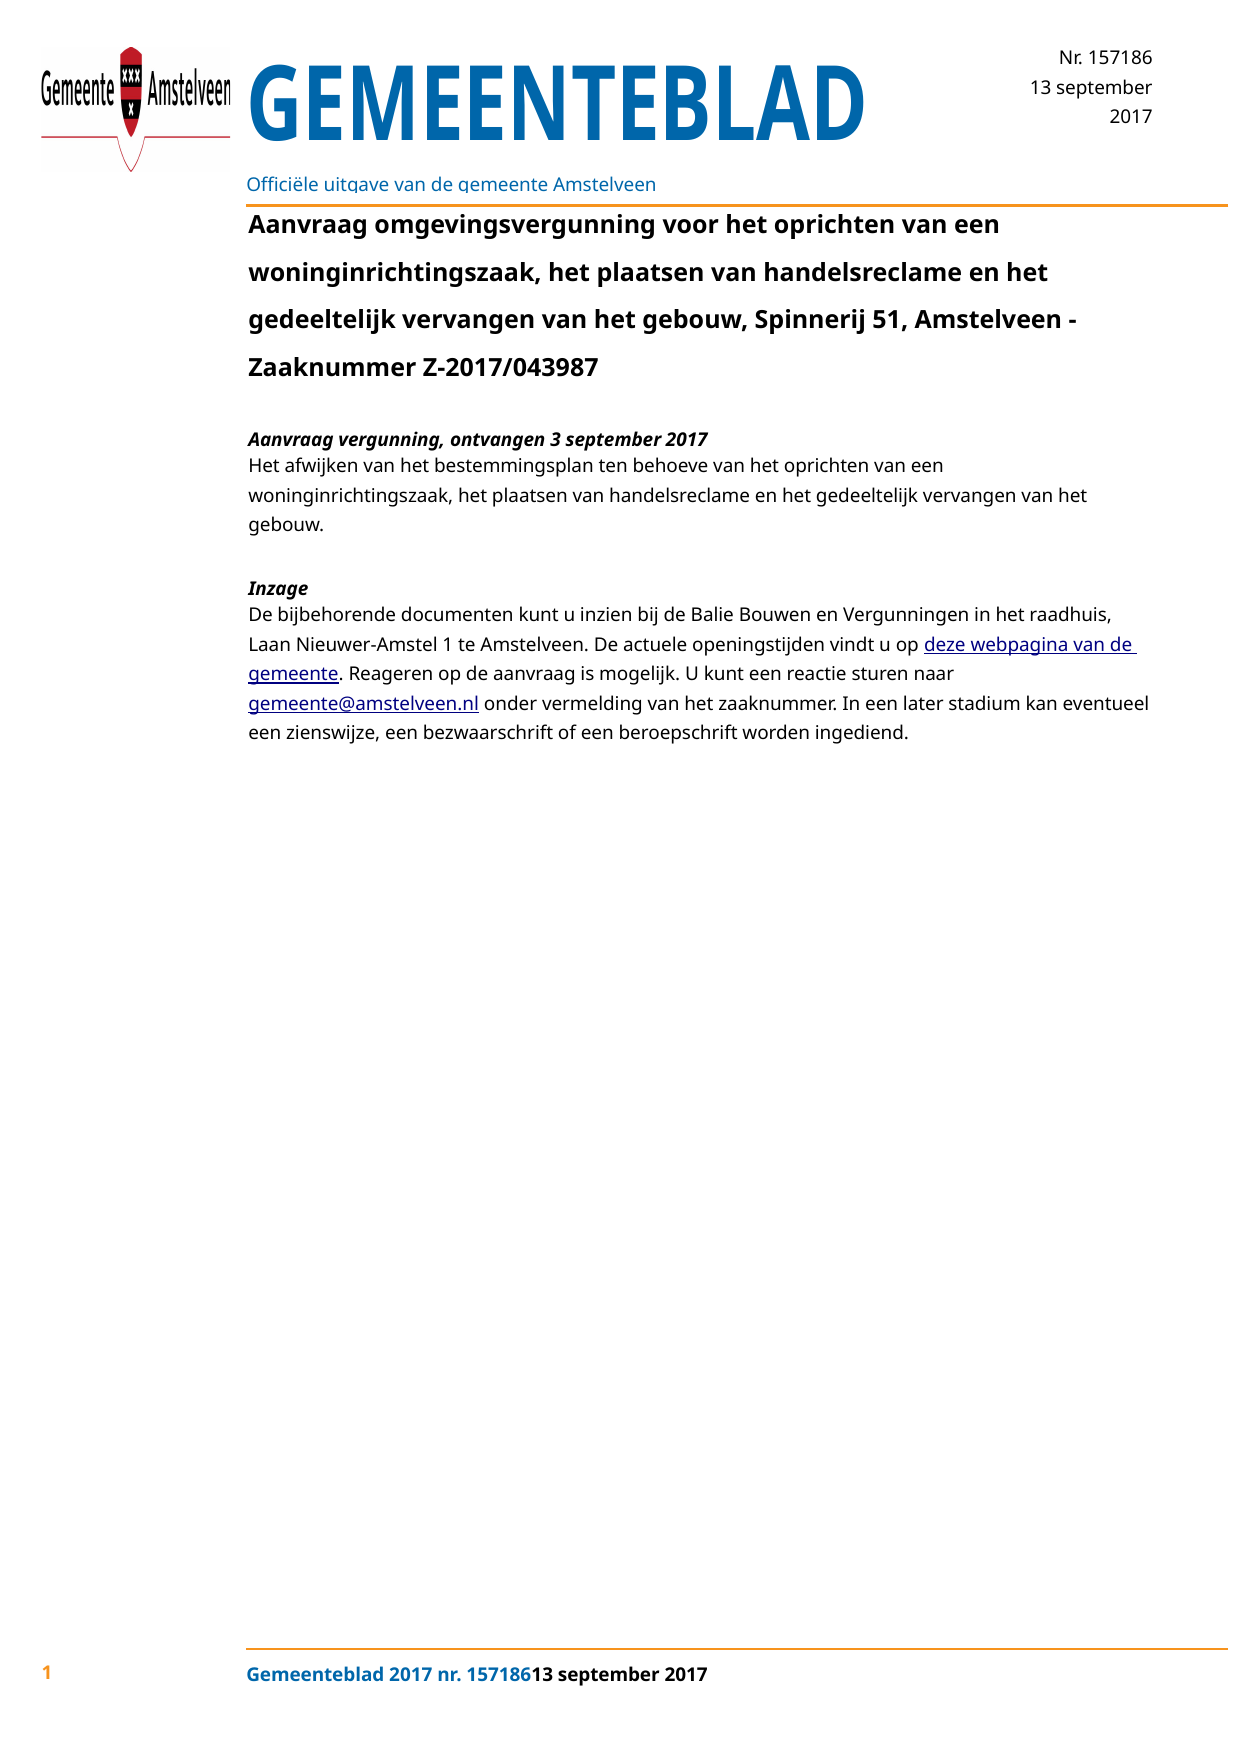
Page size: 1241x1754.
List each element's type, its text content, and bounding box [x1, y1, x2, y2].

text Inzage [248, 576, 1152, 601]
text Aanvraag omgevingsvergunning voor het oprichten van een woninginrichtingszaak, het plaatsen van handelsreclame en het gedeeltelijk vervangen van het gebouw, Spinnerij 51, Amstelveen - Zaaknummer Z-2017/043987 [248, 207, 1152, 384]
picture [41, 47, 231, 172]
text De bijbehorende documenten kunt u inzien bij de Balie Bouwen en Vergunningen in het raadhuis, Laan Nieuwer-Amstel 1 te Amstelveen. De actuele openingstijden vindt u op deze webpagina van de gemeente. Reageren op de aanvraag is mogelijk. U kunt een reactie sturen naar gemeente@amstelveen.nl onder vermelding van het zaaknummer. In een later stadium kan eventueel een zienswijze, een bezwaarschrift of een beroepschrift worden ingediend. [248, 601, 1152, 745]
text Aanvraag vergunning, ontvangen 3 september 2017 [248, 427, 1152, 452]
text Het afwijken van het bestemmingsplan ten behoeve van het oprichten van een woninginrichtingszaak, het plaatsen van handelsreclame en het gedeeltelijk vervangen van het gebouw. [248, 452, 1152, 537]
